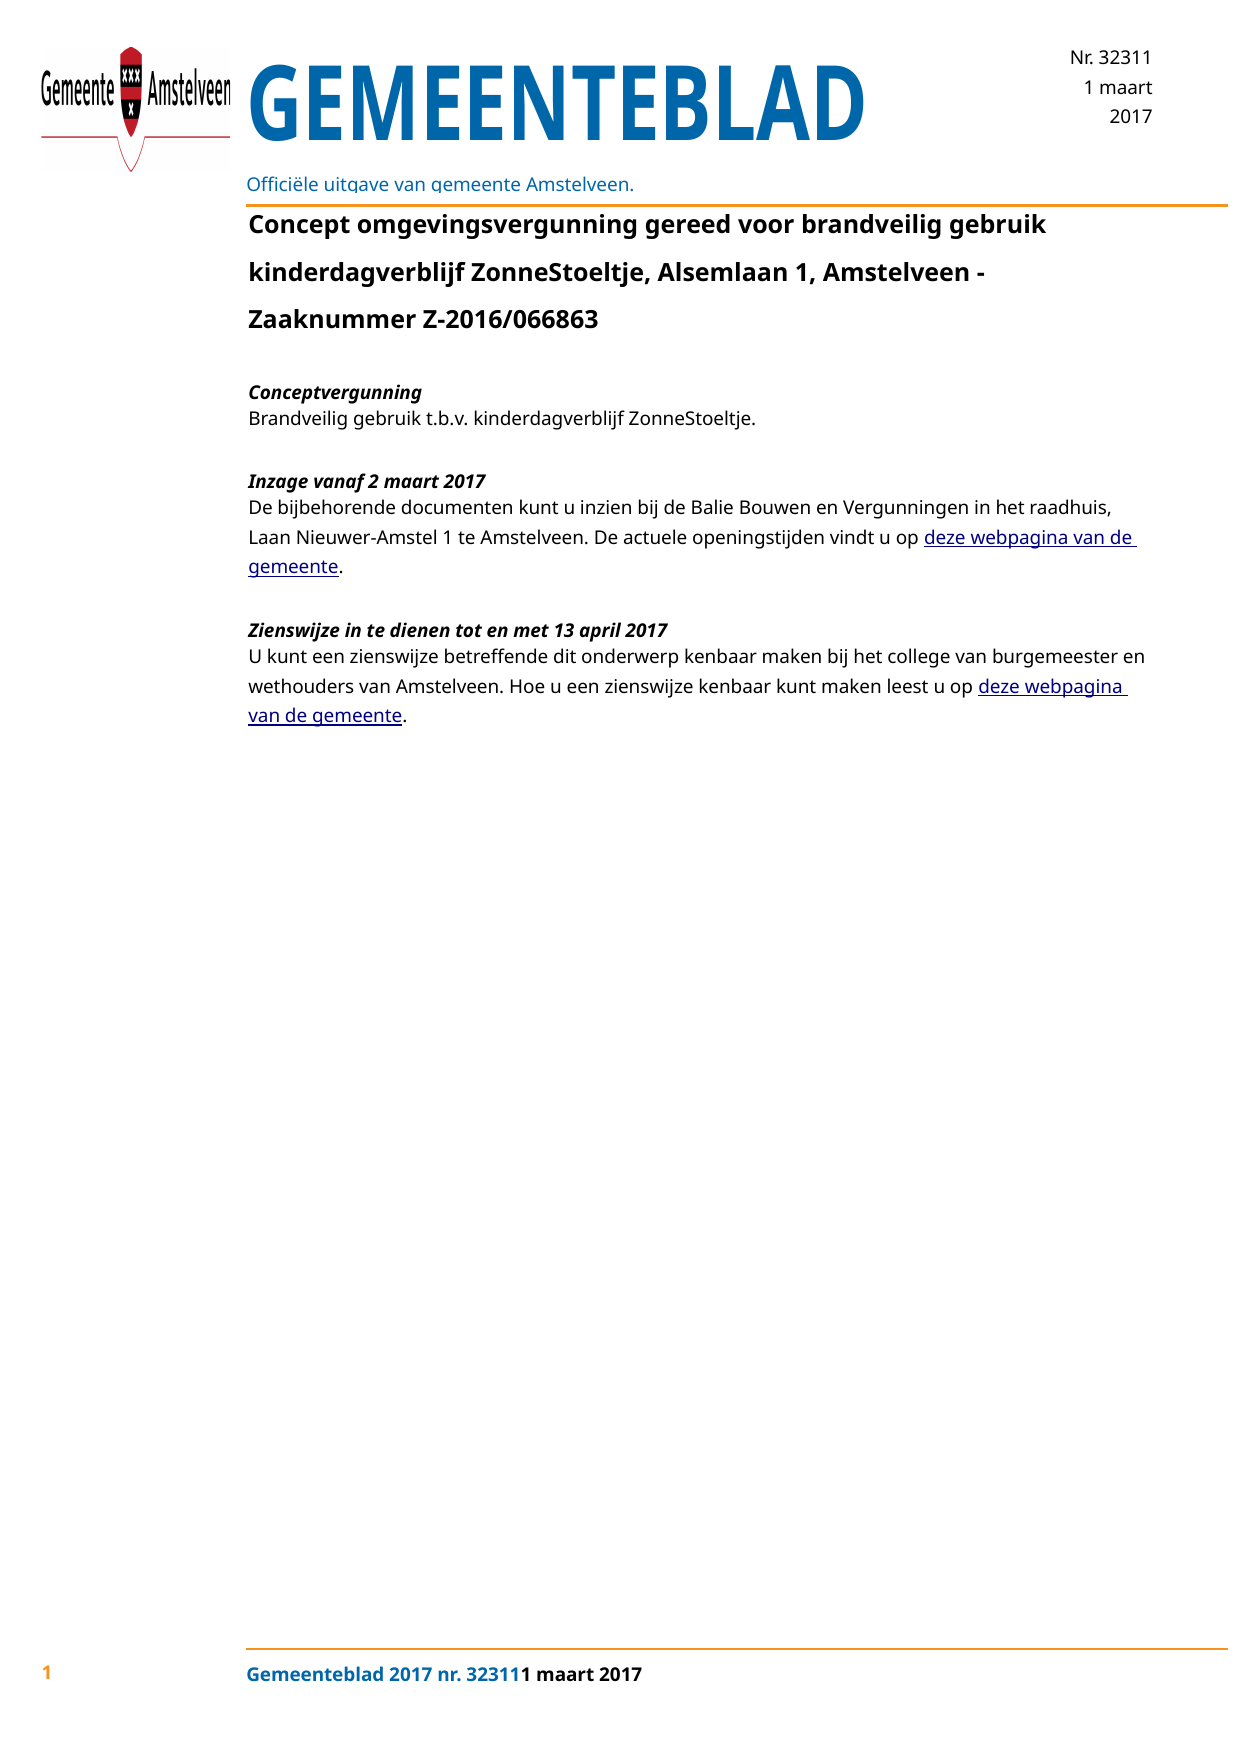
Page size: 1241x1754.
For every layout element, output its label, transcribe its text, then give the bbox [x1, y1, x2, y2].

text Zienswijze in te dienen tot en met 13 april 2017 [248, 618, 1152, 643]
text Concept omgevingsvergunning gereed voor brandveilig gebruik kinderdagverblijf ZonneStoeltje, Alsemlaan 1, Amstelveen - Zaaknummer Z-2016/066863 [248, 207, 1152, 336]
picture [41, 47, 231, 172]
text Inzage vanaf 2 maart 2017 [248, 469, 1152, 494]
text Conceptvergunning [248, 379, 1152, 405]
text U kunt een zienswijze betreffende dit onderwerp kenbaar maken bij het college van burgemeester en wethouders van Amstelveen. Hoe u een zienswijze kenbaar kunt maken leest u op deze webpagina van de gemeente. [248, 643, 1152, 728]
text Brandveilig gebruik t.b.v. kinderdagverblijf ZonneStoeltje. [248, 405, 1152, 431]
text De bijbehorende documenten kunt u inzien bij de Balie Bouwen en Vergunningen in het raadhuis, Laan Nieuwer-Amstel 1 te Amstelveen. De actuele openingstijden vindt u op deze webpagina van de gemeente. [248, 494, 1152, 579]
